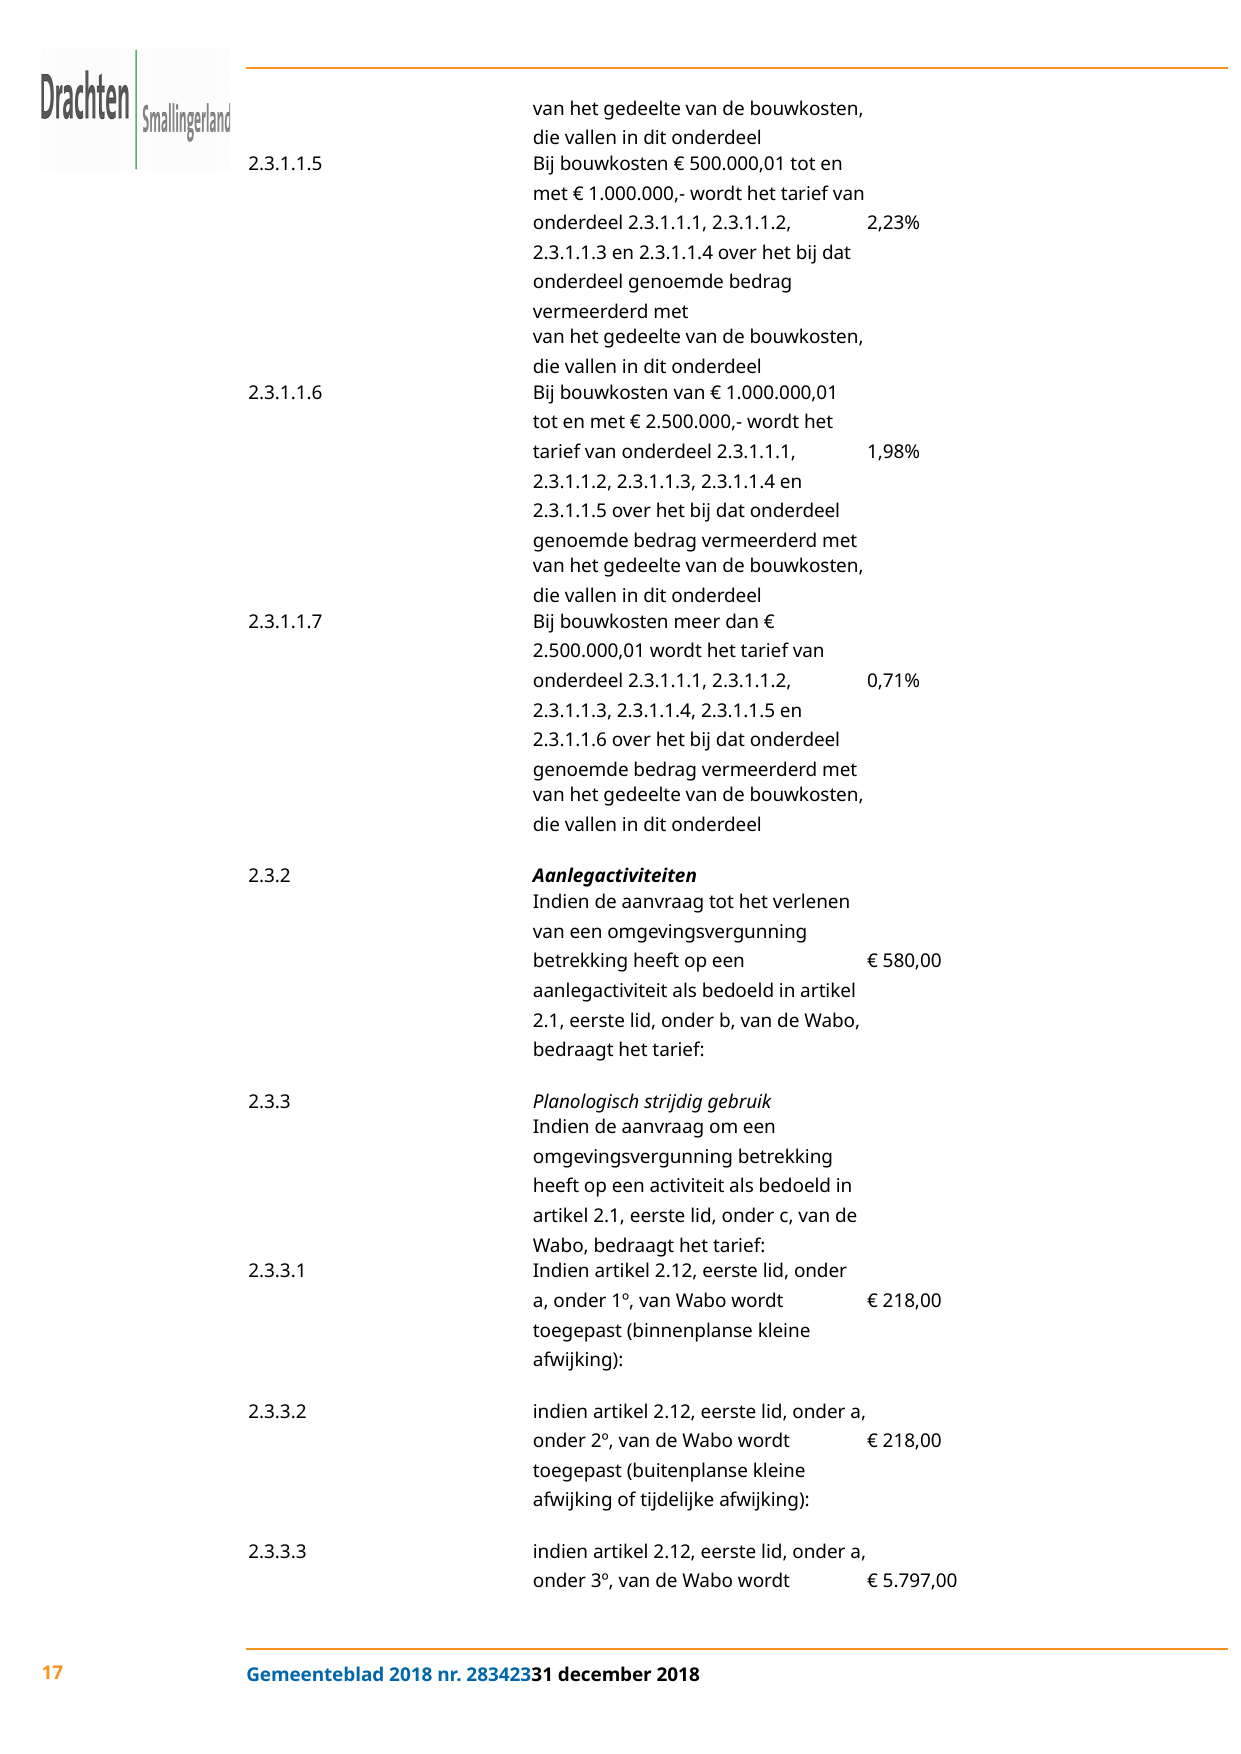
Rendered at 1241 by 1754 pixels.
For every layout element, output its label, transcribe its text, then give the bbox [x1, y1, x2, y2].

table_cell [533, 1512, 867, 1538]
table_cell [248, 1512, 533, 1538]
table_cell € 580,00 [867, 889, 1152, 1062]
table_cell [867, 1512, 1152, 1538]
table_cell [867, 1062, 1152, 1088]
table_cell 2.3.1.1.6 [248, 379, 533, 553]
table_cell Planologisch strijdig gebruik [533, 1088, 867, 1113]
table_cell [867, 95, 1152, 150]
table_cell [867, 1088, 1152, 1113]
table_cell [248, 324, 533, 379]
table_cell 2.3.1.1.7 [248, 608, 533, 782]
table_cell Indien de aanvraag om een omgevingsvergunning betrekking heeft op een activiteit als bedoeld in artikel 2.1, eerste lid, onder c, van de Wabo, bedraagt het tarief: [533, 1114, 867, 1258]
table_cell [533, 1062, 867, 1088]
table_cell 2.3.1.1.5 [248, 150, 533, 324]
table_cell 2.3.3.3 [248, 1538, 533, 1593]
table_cell 2.3.2 [248, 863, 533, 888]
table_cell € 5.797,00 [867, 1538, 1152, 1593]
table_cell 2.3.3.2 [248, 1398, 533, 1512]
table_cell [867, 782, 1152, 837]
table_cell [248, 1062, 533, 1088]
table_cell Indien de aanvraag tot het verlenen van een omgevingsvergunning betrekking heeft op een aanlegactiviteit als bedoeld in artikel 2.1, eerste lid, onder b, van de Wabo, bedraagt het tarief: [533, 889, 867, 1062]
picture [41, 47, 231, 172]
table_cell indien artikel 2.12, eerste lid, onder a, onder 2º, van de Wabo wordt toegepast (buitenplanse kleine afwijking of tijdelijke afwijking): [533, 1398, 867, 1512]
table_cell [248, 95, 533, 150]
table_cell [248, 782, 533, 837]
table_cell 2.3.3.1 [248, 1258, 533, 1372]
table_cell 2,23% [867, 150, 1152, 324]
table_cell € 218,00 [867, 1258, 1152, 1372]
table_cell van het gedeelte van de bouwkosten, die vallen in dit onderdeel [533, 95, 867, 150]
table_cell [867, 863, 1152, 888]
table_cell [533, 1372, 867, 1398]
table_cell van het gedeelte van de bouwkosten, die vallen in dit onderdeel [533, 782, 867, 837]
table_cell Bij bouwkosten van € 1.000.000,01 tot en met € 2.500.000,- wordt het tarief van onderdeel 2.3.1.1.1, 2.3.1.1.2, 2.3.1.1.3, 2.3.1.1.4 en 2.3.1.1.5 over het bij dat onderdeel genoemde bedrag vermeerderd met [533, 379, 867, 553]
table_cell indien artikel 2.12, eerste lid, onder a, onder 3º, van de Wabo wordt [533, 1538, 867, 1593]
table_cell € 218,00 [867, 1398, 1152, 1512]
table_cell [867, 1114, 1152, 1258]
table_cell [867, 553, 1152, 608]
table_cell [867, 324, 1152, 379]
table_cell Indien artikel 2.12, eerste lid, onder a, onder 1º, van Wabo wordt toegepast (binnenplanse kleine afwijking): [533, 1258, 867, 1372]
table_cell 1,98% [867, 379, 1152, 553]
table_cell [248, 837, 533, 863]
table_cell Bij bouwkosten € 500.000,01 tot en met € 1.000.000,- wordt het tarief van onderdeel 2.3.1.1.1, 2.3.1.1.2, 2.3.1.1.3 en 2.3.1.1.4 over het bij dat onderdeel genoemde bedrag vermeerderd met [533, 150, 867, 324]
table_cell [248, 1372, 533, 1398]
table_cell [533, 837, 867, 863]
table_cell 0,71% [867, 608, 1152, 782]
table_cell van het gedeelte van de bouwkosten, die vallen in dit onderdeel [533, 553, 867, 608]
table_cell [248, 1114, 533, 1258]
table_cell [867, 837, 1152, 863]
table_cell Aanlegactiviteiten [533, 863, 867, 888]
table_cell [248, 889, 533, 1062]
table_cell [867, 1372, 1152, 1398]
table_cell 2.3.3 [248, 1088, 533, 1113]
table_cell [248, 553, 533, 608]
table_cell Bij bouwkosten meer dan € 2.500.000,01 wordt het tarief van onderdeel 2.3.1.1.1, 2.3.1.1.2, 2.3.1.1.3, 2.3.1.1.4, 2.3.1.1.5 en 2.3.1.1.6 over het bij dat onderdeel genoemde bedrag vermeerderd met [533, 608, 867, 782]
table_cell van het gedeelte van de bouwkosten, die vallen in dit onderdeel [533, 324, 867, 379]
